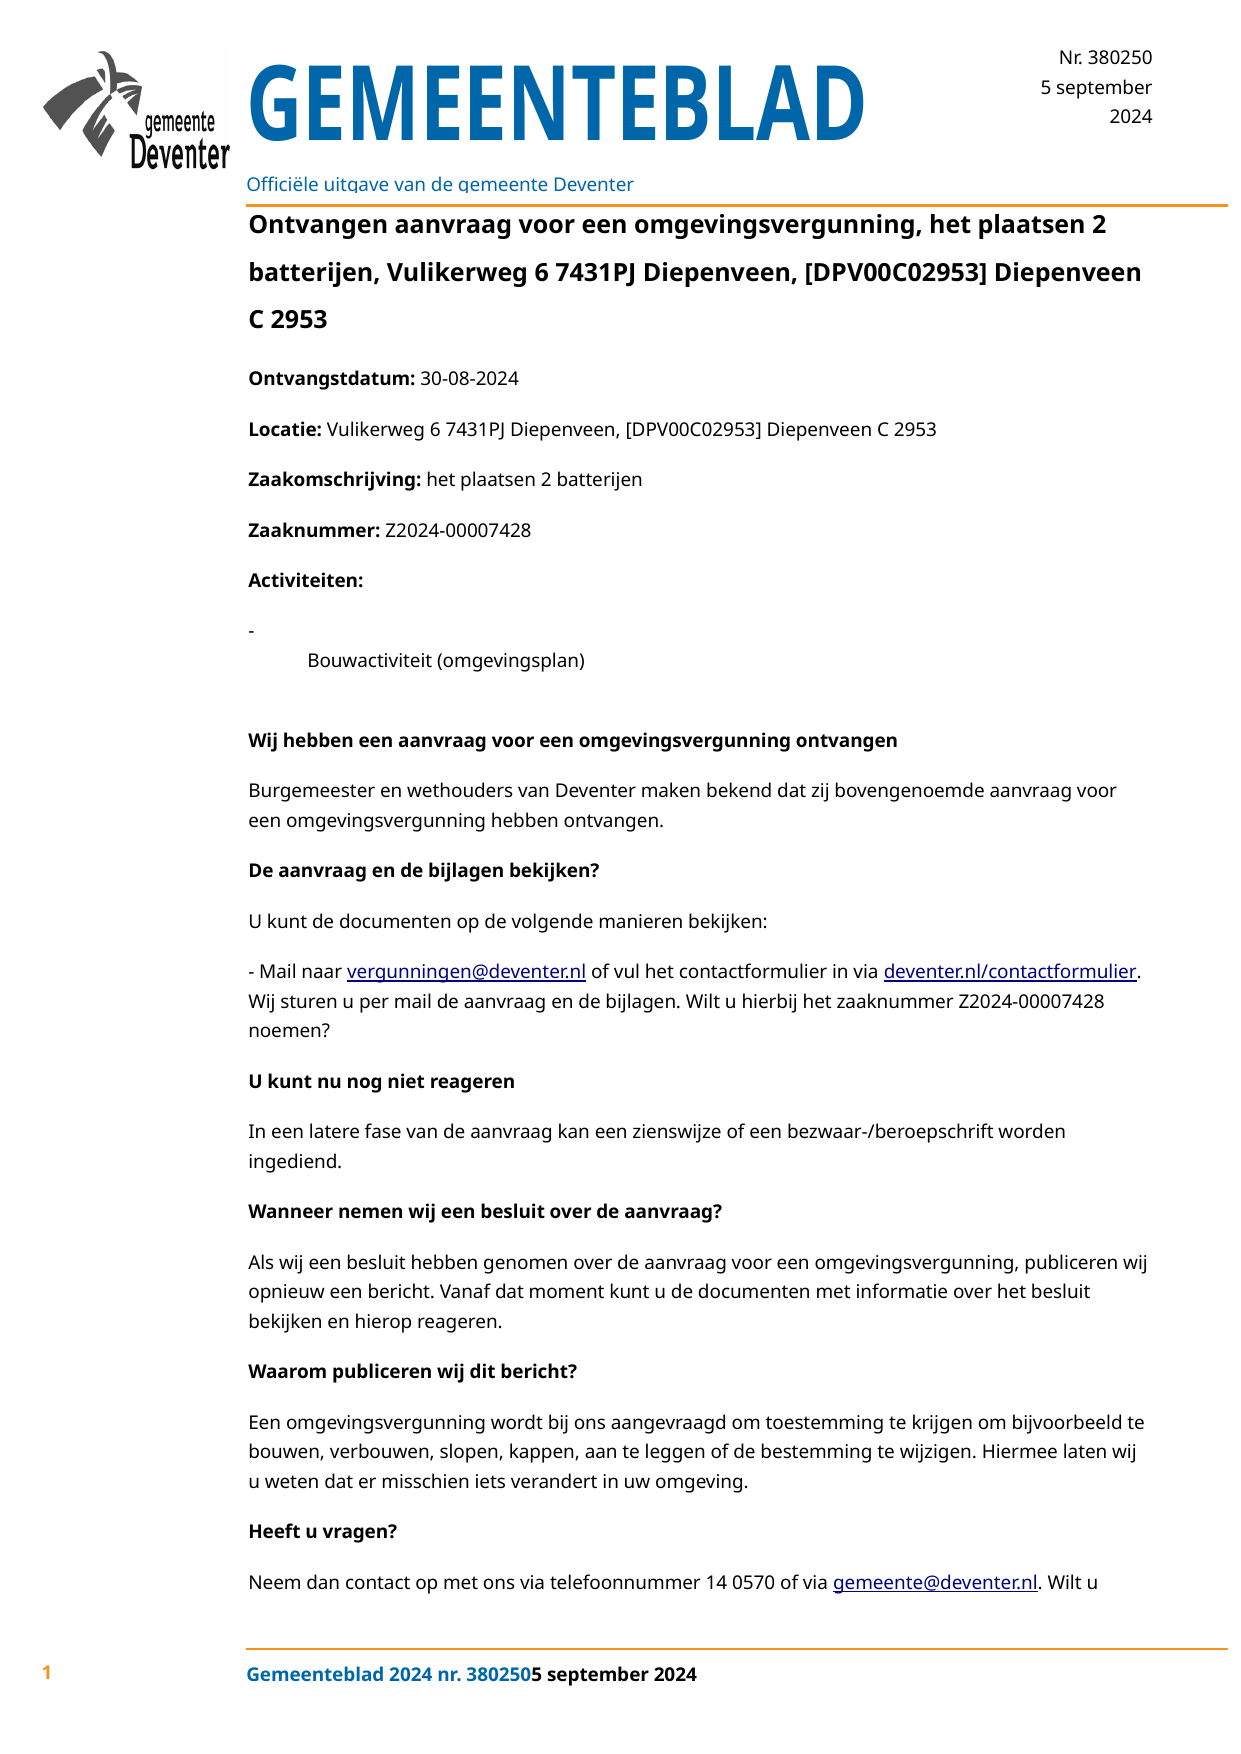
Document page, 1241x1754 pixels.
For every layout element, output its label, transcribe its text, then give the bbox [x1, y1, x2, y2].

text Zaakomschrijving: het plaatsen 2 batterijen [248, 466, 1152, 492]
text Locatie: Vulikerweg 6 7431PJ Diepenveen, [DPV00C02953] Diepenveen C 2953 [248, 416, 1152, 442]
picture [41, 47, 231, 172]
text U kunt nu nog niet reageren [248, 1068, 1152, 1094]
text Neem dan contact op met ons via telefoonnummer 14 0570 of via gemeente@deventer.nl. Wilt u [248, 1569, 1152, 1594]
text Een omgevingsvergunning wordt bij ons aangevraagd om toestemming te krijgen om bijvoorbeeld te bouwen, verbouwen, slopen, kappen, aan te leggen of de bestemming te wijzigen. Hiermee laten wij u weten dat er misschien iets verandert in uw omgeving. [248, 1409, 1152, 1494]
text U kunt de documenten op de volgende manieren bekijken: [248, 908, 1152, 934]
text De aanvraag en de bijlagen bekijken? [248, 858, 1152, 883]
text Wanneer nemen wij een besluit over de aanvraag? [248, 1198, 1152, 1224]
text Heeft u vragen? [248, 1518, 1152, 1544]
text In een latere fase van de aanvraag kan een zienswijze of een bezwaar-/beroepschrift worden ingediend. [248, 1118, 1152, 1174]
text Burgemeester en wethouders van Deventer maken bekend dat zij bovengenoemde aanvraag voor een omgevingsvergunning hebben ontvangen. [248, 778, 1152, 833]
text Activiteiten: [248, 567, 1152, 593]
text - Mail naar vergunningen@deventer.nl of vul het contactformulier in via deventer.nl/contactformulier. Wij sturen u per mail de aanvraag en de bijlagen. Wilt u hierbij het zaaknummer Z2024-00007428 noemen? [248, 958, 1152, 1043]
text Wij hebben een aanvraag voor een omgevingsvergunning ontvangen [248, 727, 1152, 753]
list Bouwactiviteit (omgevingsplan) [248, 647, 1152, 673]
text Ontvangstdatum: 30-08-2024 [248, 366, 1152, 391]
text Ontvangen aanvraag voor een omgevingsvergunning, het plaatsen 2 batterijen, Vulikerweg 6 7431PJ Diepenveen, [DPV00C02953] Diepenveen C 2953 [248, 207, 1152, 336]
text Als wij een besluit hebben genomen over de aanvraag voor een omgevingsvergunning, publiceren wij opnieuw een bericht. Vanaf dat moment kunt u de documenten met informatie over het besluit bekijken en hierop reageren. [248, 1249, 1152, 1334]
text Zaaknummer: Z2024-00007428 [248, 517, 1152, 542]
text Waarom publiceren wij dit bericht? [248, 1358, 1152, 1384]
